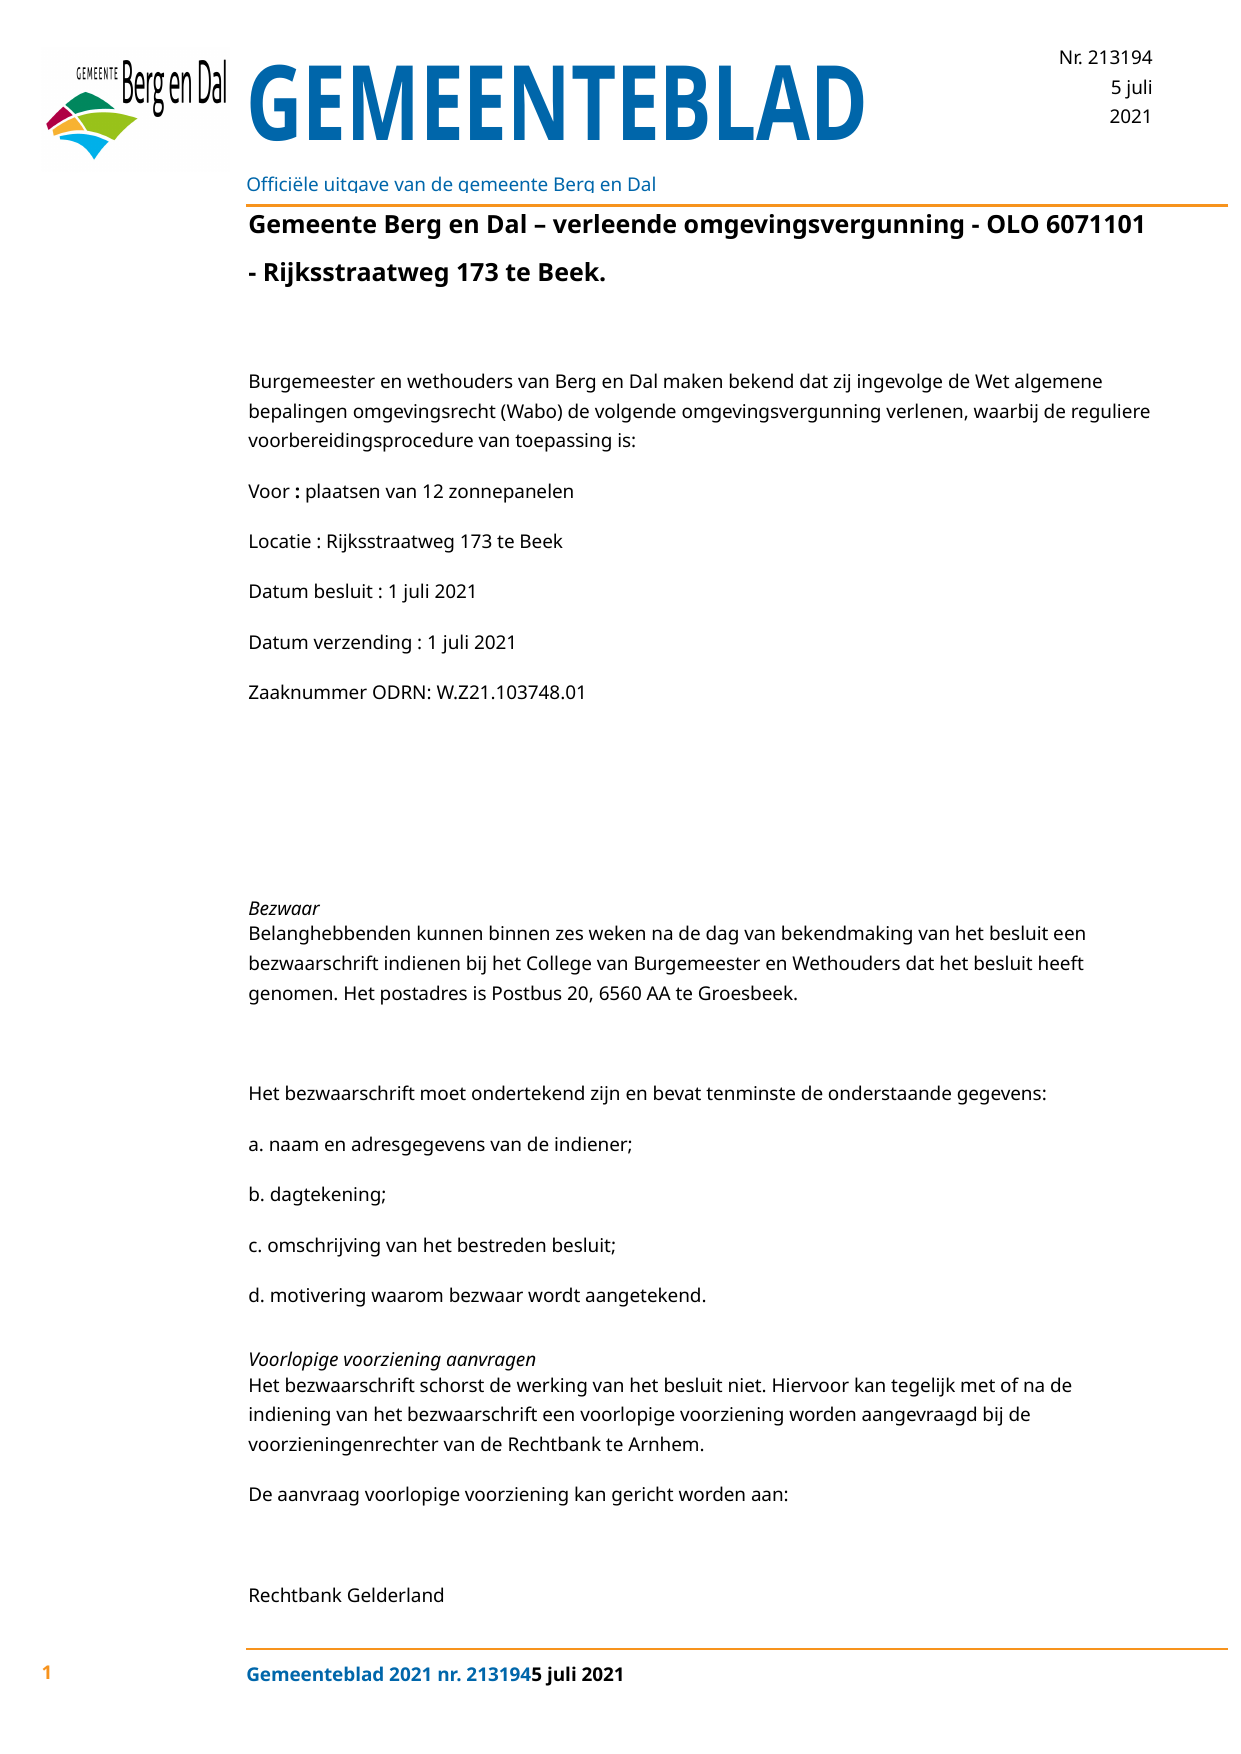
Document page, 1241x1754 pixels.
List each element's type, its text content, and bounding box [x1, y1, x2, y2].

text Belanghebbenden kunnen binnen zes weken na de dag van bekendmaking van het besluit een bezwaarschrift indienen bij het College van Burgemeester en Wethouders dat het besluit heeft genomen. Het postadres is Postbus 20, 6560 AA te Groesbeek. [248, 921, 1152, 1005]
text Zaaknummer ODRN: W.Z21.103748.01 [248, 679, 1152, 705]
text Voorlopige voorziening aanvragen [248, 1346, 1152, 1372]
text Rechtbank Gelderland [248, 1582, 1152, 1608]
text Datum besluit : 1 juli 2021 [248, 579, 1152, 604]
text b. dagtekening; [248, 1181, 1152, 1207]
text d. motivering waarom bezwaar wordt aangetekend. [248, 1282, 1152, 1308]
text Het bezwaarschrift moet ondertekend zijn en bevat tenminste de onderstaande gegevens: [248, 1081, 1152, 1106]
picture [41, 47, 231, 172]
text Bezwaar [248, 895, 1152, 921]
text Burgemeester en wethouders van Berg en Dal maken bekend dat zij ingevolge de Wet algemene bepalingen omgevingsrecht (Wabo) de volgende omgevingsvergunning verlenen, waarbij de reguliere voorbereidingsprocedure van toepassing is: [248, 368, 1152, 453]
text Voor : plaatsen van 12 zonnepanelen [248, 478, 1152, 504]
text De aanvraag voorlopige voorziening kan gericht worden aan: [248, 1481, 1152, 1507]
text Het bezwaarschrift schorst de werking van het besluit niet. Hiervoor kan tegelijk met of na de indiening van het bezwaarschrift een voorlopige voorziening worden aangevraagd bij de voorzieningenrechter van de Rechtbank te Arnhem. [248, 1372, 1152, 1457]
text c. omschrijving van het bestreden besluit; [248, 1232, 1152, 1257]
text Locatie : Rijksstraatweg 173 te Beek [248, 528, 1152, 554]
text a. naam en adresgegevens van de indiener; [248, 1131, 1152, 1157]
text Gemeente Berg en Dal – verleende omgevingsvergunning - OLO 6071101 - Rijksstraatweg 173 te Beek. [248, 207, 1152, 288]
text Datum verzending : 1 juli 2021 [248, 629, 1152, 655]
